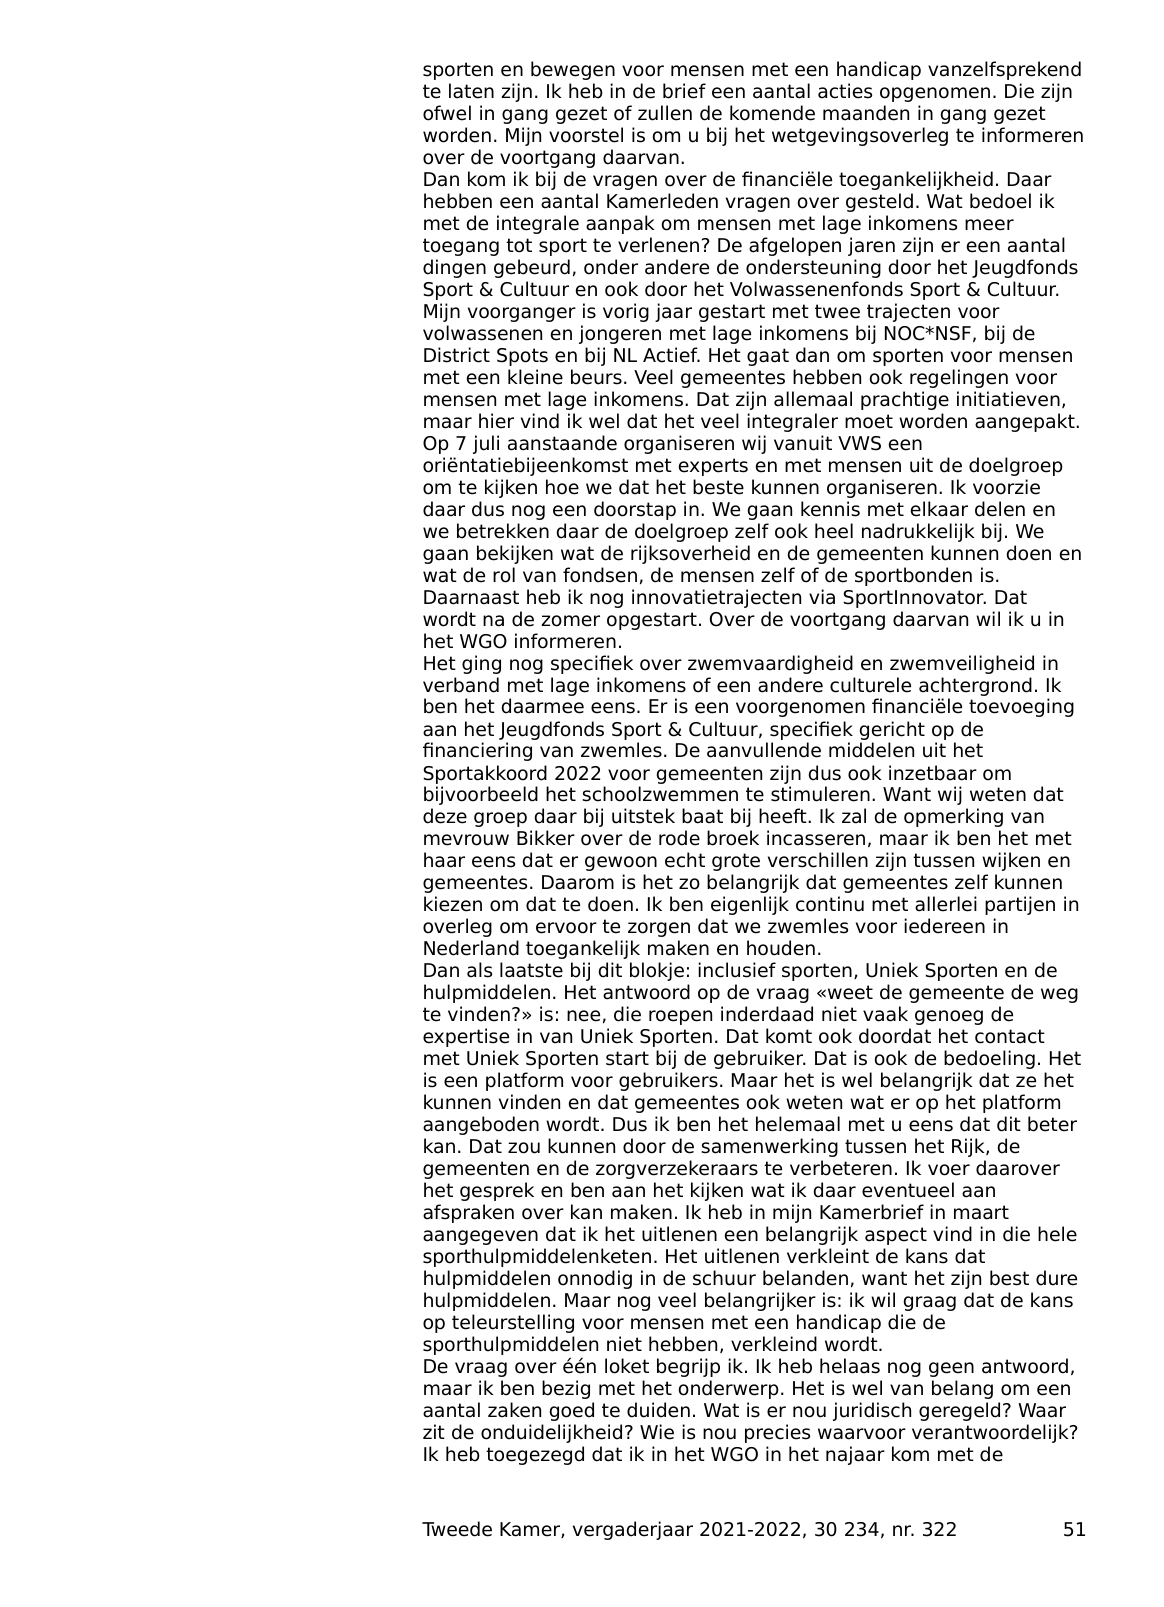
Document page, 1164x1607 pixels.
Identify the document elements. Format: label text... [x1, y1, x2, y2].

text Dan als laatste bij dit blokje: inclusief sporten, Uniek Sporten en de hulpmiddelen. Het antwoord op de vraag «weet de gemeente de weg te vinden?» is: nee, die roepen inderdaad niet vaak genoeg de expertise in van Uniek Sporten. Dat komt ook doordat het contact met Uniek Sporten start bij de gebruiker. Dat is ook de bedoeling. Het is een platform voor gebruikers. Maar het is wel belangrijk dat ze het kunnen vinden en dat gemeentes ook weten wat er op het platform aangeboden wordt. Dus ik ben het helemaal met u eens dat dit beter kan. Dat zou kunnen door de samenwerking tussen het Rijk, de gemeenten en de zorgverzekeraars te verbeteren. Ik voer daarover het gesprek en ben aan het kijken wat ik daar eventueel aan afspraken over kan maken. Ik heb in mijn Kamerbrief in maart aangegeven dat ik het uitlenen een belangrijk aspect vind in die hele sporthulpmiddelenketen. Het uitlenen verkleint de kans dat hulpmiddelen onnodig in de schuur belanden, want het zijn best dure hulpmiddelen. Maar nog veel belangrijker is: ik wil graag dat de kans op teleurstelling voor mensen met een handicap die de sporthulpmiddelen niet hebben, verkleind wordt. [422, 960, 1087, 1356]
text sporten en bewegen voor mensen met een handicap vanzelfsprekend te laten zijn. Ik heb in de brief een aantal acties opgenomen. Die zijn ofwel in gang gezet of zullen de komende maanden in gang gezet worden. Mijn voorstel is om u bij het wetgevingsoverleg te informeren over de voortgang daarvan. [422, 59, 1087, 169]
text De vraag over één loket begrijp ik. Ik heb helaas nog geen antwoord, maar ik ben bezig met het onderwerp. Het is wel van belang om een aantal zaken goed te duiden. Wat is er nou juridisch geregeld? Waar zit de onduidelijkheid? Wie is nou precies waarvoor verantwoordelijk? Ik heb toegezegd dat ik in het WGO in het najaar kom met de [422, 1356, 1087, 1466]
text Dan kom ik bij de vragen over de financiële toegankelijkheid. Daar hebben een aantal Kamerleden vragen over gesteld. Wat bedoel ik met de integrale aanpak om mensen met lage inkomens meer toegang tot sport te verlenen? De afgelopen jaren zijn er een aantal dingen gebeurd, onder andere de ondersteuning door het Jeugdfonds Sport & Cultuur en ook door het Volwassenenfonds Sport & Cultuur. Mijn voorganger is vorig jaar gestart met twee trajecten voor volwassenen en jongeren met lage inkomens bij NOC*NSF, bij de District Spots en bij NL Actief. Het gaat dan om sporten voor mensen met een kleine beurs. Veel gemeentes hebben ook regelingen voor mensen met lage inkomens. Dat zijn allemaal prachtige initiatieven, maar hier vind ik wel dat het veel integraler moet worden aangepakt. Op 7 juli aanstaande organiseren wij vanuit VWS een oriëntatiebijeenkomst met experts en met mensen uit de doelgroep om te kijken hoe we dat het beste kunnen organiseren. Ik voorzie daar dus nog een doorstap in. We gaan kennis met elkaar delen en we betrekken daar de doelgroep zelf ook heel nadrukkelijk bij. We gaan bekijken wat de rijksoverheid en de gemeenten kunnen doen en wat de rol van fondsen, de mensen zelf of de sportbonden is. Daarnaast heb ik nog innovatietrajecten via SportInnovator. Dat wordt na de zomer opgestart. Over de voortgang daarvan wil ik u in het WGO informeren. [422, 169, 1087, 652]
text Het ging nog specifiek over zwemvaardigheid en zwemveiligheid in verband met lage inkomens of een andere culturele achtergrond. Ik ben het daarmee eens. Er is een voorgenomen financiële toevoeging aan het Jeugdfonds Sport & Cultuur, specifiek gericht op de financiering van zwemles. De aanvullende middelen uit het Sportakkoord 2022 voor gemeenten zijn dus ook inzetbaar om bijvoorbeeld het schoolzwemmen te stimuleren. Want wij weten dat deze groep daar bij uitstek baat bij heeft. Ik zal de opmerking van mevrouw Bikker over de rode broek incasseren, maar ik ben het met haar eens dat er gewoon echt grote verschillen zijn tussen wijken en gemeentes. Daarom is het zo belangrijk dat gemeentes zelf kunnen kiezen om dat te doen. Ik ben eigenlijk continu met allerlei partijen in overleg om ervoor te zorgen dat we zwemles voor iedereen in Nederland toegankelijk maken en houden. [422, 652, 1087, 960]
